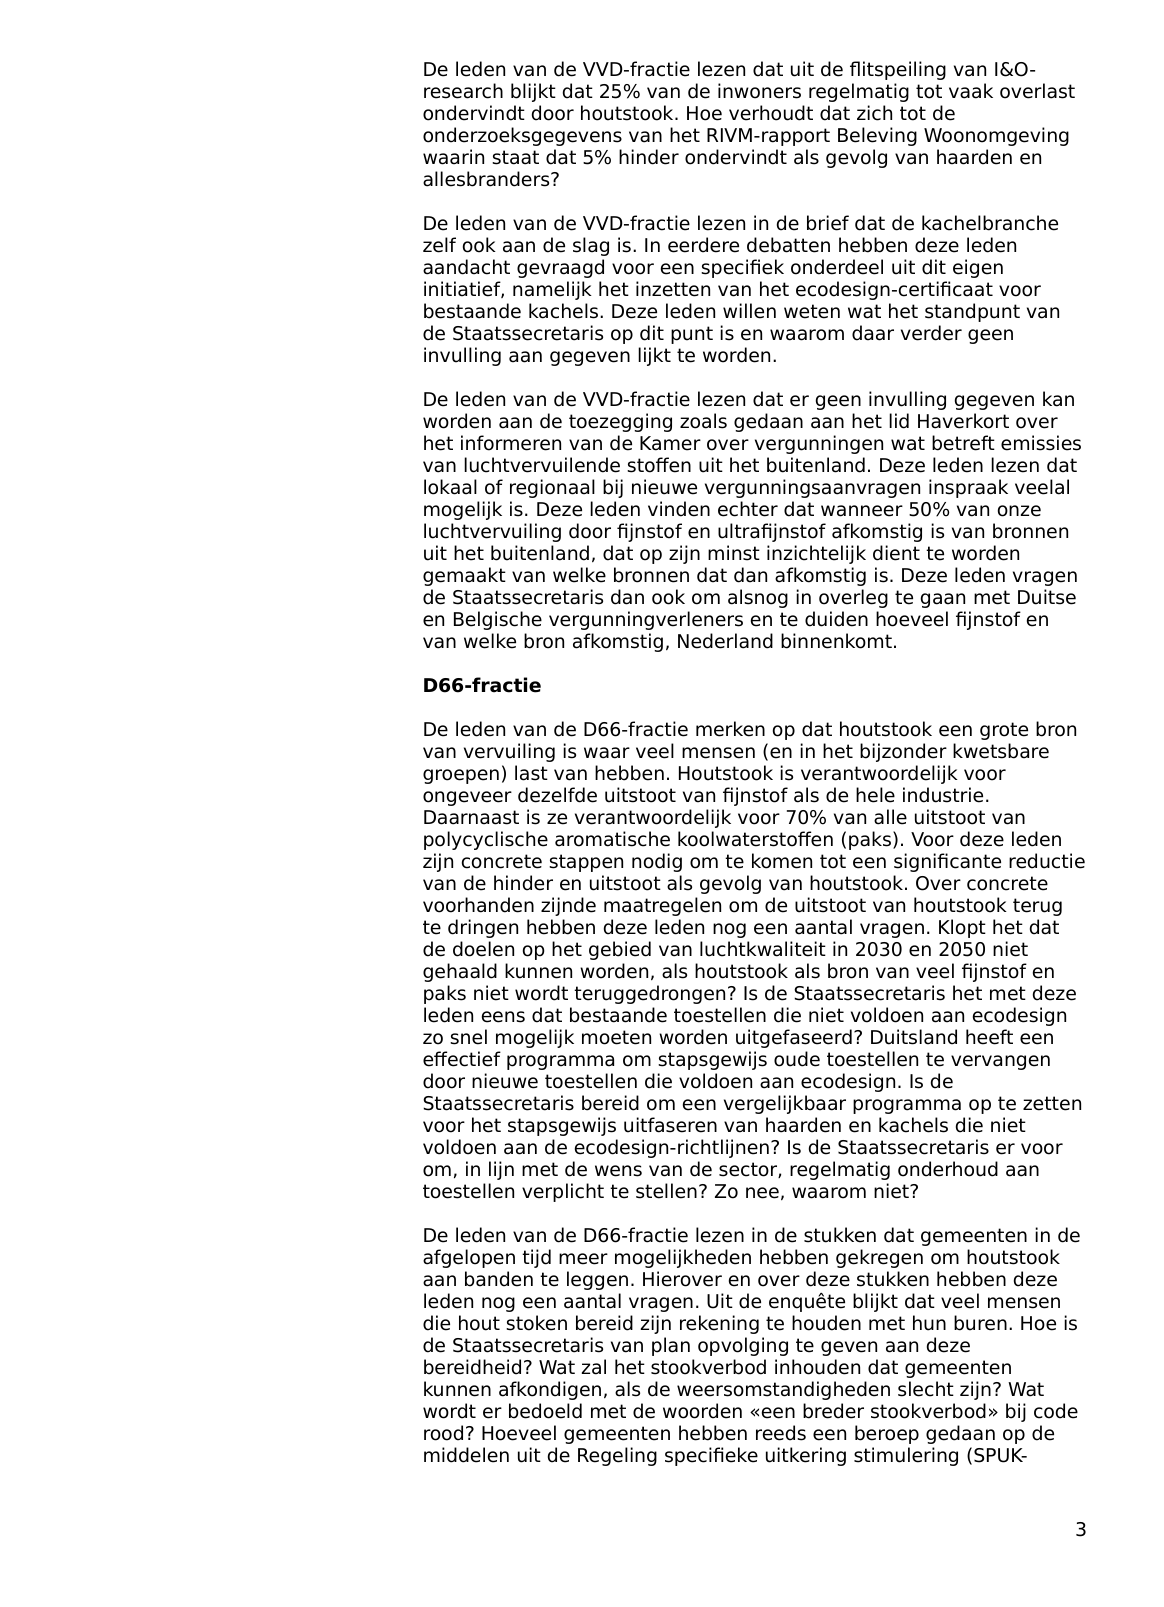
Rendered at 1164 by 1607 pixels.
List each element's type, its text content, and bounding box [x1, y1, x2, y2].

subtitle D66-fractie [422, 675, 1087, 697]
text De leden van de D66-fractie lezen in de stukken dat gemeenten in de afgelopen tijd meer mogelijkheden hebben gekregen om houtstook aan banden te leggen. Hierover en over deze stukken hebben deze leden nog een aantal vragen. Uit de enquête blijkt dat veel mensen die hout stoken bereid zijn rekening te houden met hun buren. Hoe is de Staatssecretaris van plan opvolging te geven aan deze bereidheid? Wat zal het stookverbod inhouden dat gemeenten kunnen afkondigen, als de weersomstandigheden slecht zijn? Wat wordt er bedoeld met de woorden «een breder stookverbod» bij code rood? Hoeveel gemeenten hebben reeds een beroep gedaan op de middelen uit de Regeling specifieke uitkering stimulering (SPUK- [422, 1225, 1087, 1467]
text De leden van de VVD-fractie lezen dat er geen invulling gegeven kan worden aan de toezegging zoals gedaan aan het lid Haverkort over het informeren van de Kamer over vergunningen wat betreft emissies van luchtvervuilende stoffen uit het buitenland. Deze leden lezen dat lokaal of regionaal bij nieuwe vergunningsaanvragen inspraak veelal mogelijk is. Deze leden vinden echter dat wanneer 50% van onze luchtvervuiling door fijnstof en ultrafijnstof afkomstig is van bronnen uit het buitenland, dat op zijn minst inzichtelijk dient te worden gemaakt van welke bronnen dat dan afkomstig is. Deze leden vragen de Staatssecretaris dan ook om alsnog in overleg te gaan met Duitse en Belgische vergunningverleners en te duiden hoeveel fijnstof en van welke bron afkomstig, Nederland binnenkomt. [422, 389, 1087, 653]
text De leden van de VVD-fractie lezen dat uit de flitspeiling van I&O-research blijkt dat 25% van de inwoners regelmatig tot vaak overlast ondervindt door houtstook. Hoe verhoudt dat zich tot de onderzoeksgegevens van het RIVM-rapport Beleving Woonomgeving waarin staat dat 5% hinder ondervindt als gevolg van haarden en allesbranders? [422, 59, 1087, 191]
text De leden van de D66-fractie merken op dat houtstook een grote bron van vervuiling is waar veel mensen (en in het bijzonder kwetsbare groepen) last van hebben. Houtstook is verantwoordelijk voor ongeveer dezelfde uitstoot van fijnstof als de hele industrie. Daarnaast is ze verantwoordelijk voor 70% van alle uitstoot van polycyclische aromatische koolwaterstoffen (paks). Voor deze leden zijn concrete stappen nodig om te komen tot een significante reductie van de hinder en uitstoot als gevolg van houtstook. Over concrete voorhanden zijnde maatregelen om de uitstoot van houtstook terug te dringen hebben deze leden nog een aantal vragen. Klopt het dat de doelen op het gebied van luchtkwaliteit in 2030 en 2050 niet gehaald kunnen worden, als houtstook als bron van veel fijnstof en paks niet wordt teruggedrongen? Is de Staatssecretaris het met deze leden eens dat bestaande toestellen die niet voldoen aan ecodesign zo snel mogelijk moeten worden uitgefaseerd? Duitsland heeft een effectief programma om stapsgewijs oude toestellen te vervangen door nieuwe toestellen die voldoen aan ecodesign. Is de Staatssecretaris bereid om een vergelijkbaar programma op te zetten voor het stapsgewijs uitfaseren van haarden en kachels die niet voldoen aan de ecodesign-richtlijnen? Is de Staatssecretaris er voor om, in lijn met de wens van de sector, regelmatig onderhoud aan toestellen verplicht te stellen? Zo nee, waarom niet? [422, 719, 1087, 1203]
text De leden van de VVD-fractie lezen in de brief dat de kachelbranche zelf ook aan de slag is. In eerdere debatten hebben deze leden aandacht gevraagd voor een specifiek onderdeel uit dit eigen initiatief, namelijk het inzetten van het ecodesign-certificaat voor bestaande kachels. Deze leden willen weten wat het standpunt van de Staatssecretaris op dit punt is en waarom daar verder geen invulling aan gegeven lijkt te worden. [422, 213, 1087, 367]
